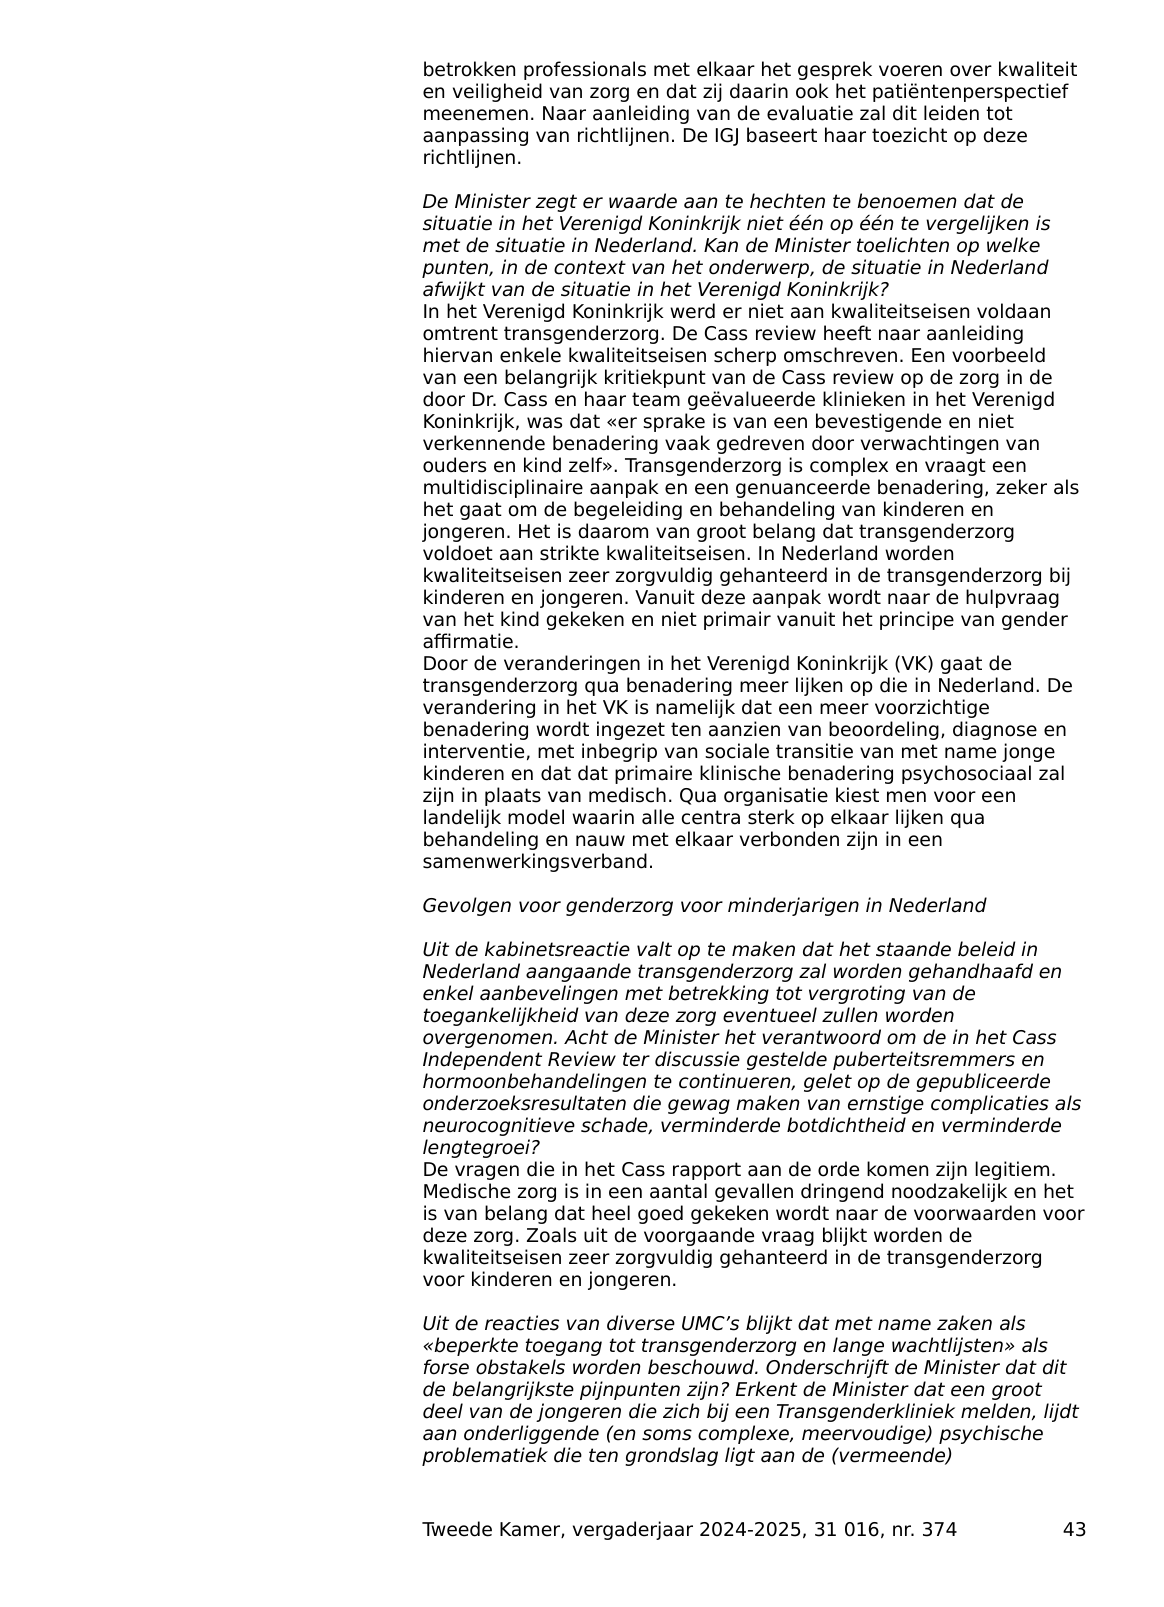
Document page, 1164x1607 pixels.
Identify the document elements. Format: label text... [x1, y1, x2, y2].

text Uit de reacties van diverse UMC’s blijkt dat met name zaken als «beperkte toegang tot transgenderzorg en lange wachtlijsten» als forse obstakels worden beschouwd. Onderschrijft de Minister dat dit de belangrijkste pijnpunten zijn? Erkent de Minister dat een groot deel van de jongeren die zich bij een Transgenderkliniek melden, lijdt aan onderliggende (en soms complexe, meervoudige) psychische problematiek die ten grondslag ligt aan de (vermeende) [422, 1313, 1087, 1467]
text De Minister zegt er waarde aan te hechten te benoemen dat de situatie in het Verenigd Koninkrijk niet één op één te vergelijken is met de situatie in Nederland. Kan de Minister toelichten op welke punten, in de context van het onderwerp, de situatie in Nederland afwijkt van de situatie in het Verenigd Koninkrijk? [422, 191, 1087, 301]
text betrokken professionals met elkaar het gesprek voeren over kwaliteit en veiligheid van zorg en dat zij daarin ook het patiëntenperspectief meenemen. Naar aanleiding van de evaluatie zal dit leiden tot aanpassing van richtlijnen. De IGJ baseert haar toezicht op deze richtlijnen. [422, 59, 1087, 169]
text Door de veranderingen in het Verenigd Koninkrijk (VK) gaat de transgenderzorg qua benadering meer lijken op die in Nederland. De verandering in het VK is namelijk dat een meer voorzichtige benadering wordt ingezet ten aanzien van beoordeling, diagnose en interventie, met inbegrip van sociale transitie van met name jonge kinderen en dat dat primaire klinische benadering psychosociaal zal zijn in plaats van medisch. Qua organisatie kiest men voor een landelijk model waarin alle centra sterk op elkaar lijken qua behandeling en nauw met elkaar verbonden zijn in een samenwerkingsverband. [422, 653, 1087, 872]
text Uit de kabinetsreactie valt op te maken dat het staande beleid in Nederland aangaande transgenderzorg zal worden gehandhaafd en enkel aanbevelingen met betrekking tot vergroting van de toegankelijkheid van deze zorg eventueel zullen worden overgenomen. Acht de Minister het verantwoord om de in het Cass Independent Review ter discussie gestelde puberteitsremmers en hormoonbehandelingen te continueren, gelet op de gepubliceerde onderzoeksresultaten die gewag maken van ernstige complicaties als neurocognitieve schade, verminderde botdichtheid en verminderde lengtegroei? [422, 939, 1087, 1159]
text In het Verenigd Koninkrijk werd er niet aan kwaliteitseisen voldaan omtrent transgenderzorg. De Cass review heeft naar aanleiding hiervan enkele kwaliteitseisen scherp omschreven. Een voorbeeld van een belangrijk kritiekpunt van de Cass review op de zorg in de door Dr. Cass en haar team geëvalueerde klinieken in het Verenigd Koninkrijk, was dat «er sprake is van een bevestigende en niet verkennende benadering vaak gedreven door verwachtingen van ouders en kind zelf». Transgenderzorg is complex en vraagt een multidisciplinaire aanpak en een genuanceerde benadering, zeker als het gaat om de begeleiding en behandeling van kinderen en jongeren. Het is daarom van groot belang dat transgenderzorg voldoet aan strikte kwaliteitseisen. In Nederland worden kwaliteitseisen zeer zorgvuldig gehanteerd in de transgenderzorg bij kinderen en jongeren. Vanuit deze aanpak wordt naar de hulpvraag van het kind gekeken en niet primair vanuit het principe van gender affirmatie. [422, 301, 1087, 653]
text De vragen die in het Cass rapport aan de orde komen zijn legitiem. Medische zorg is in een aantal gevallen dringend noodzakelijk en het is van belang dat heel goed gekeken wordt naar de voorwaarden voor deze zorg. Zoals uit de voorgaande vraag blijkt worden de kwaliteitseisen zeer zorgvuldig gehanteerd in de transgenderzorg voor kinderen en jongeren. [422, 1159, 1087, 1291]
subtitle Gevolgen voor genderzorg voor minderjarigen in Nederland [422, 895, 1087, 917]
